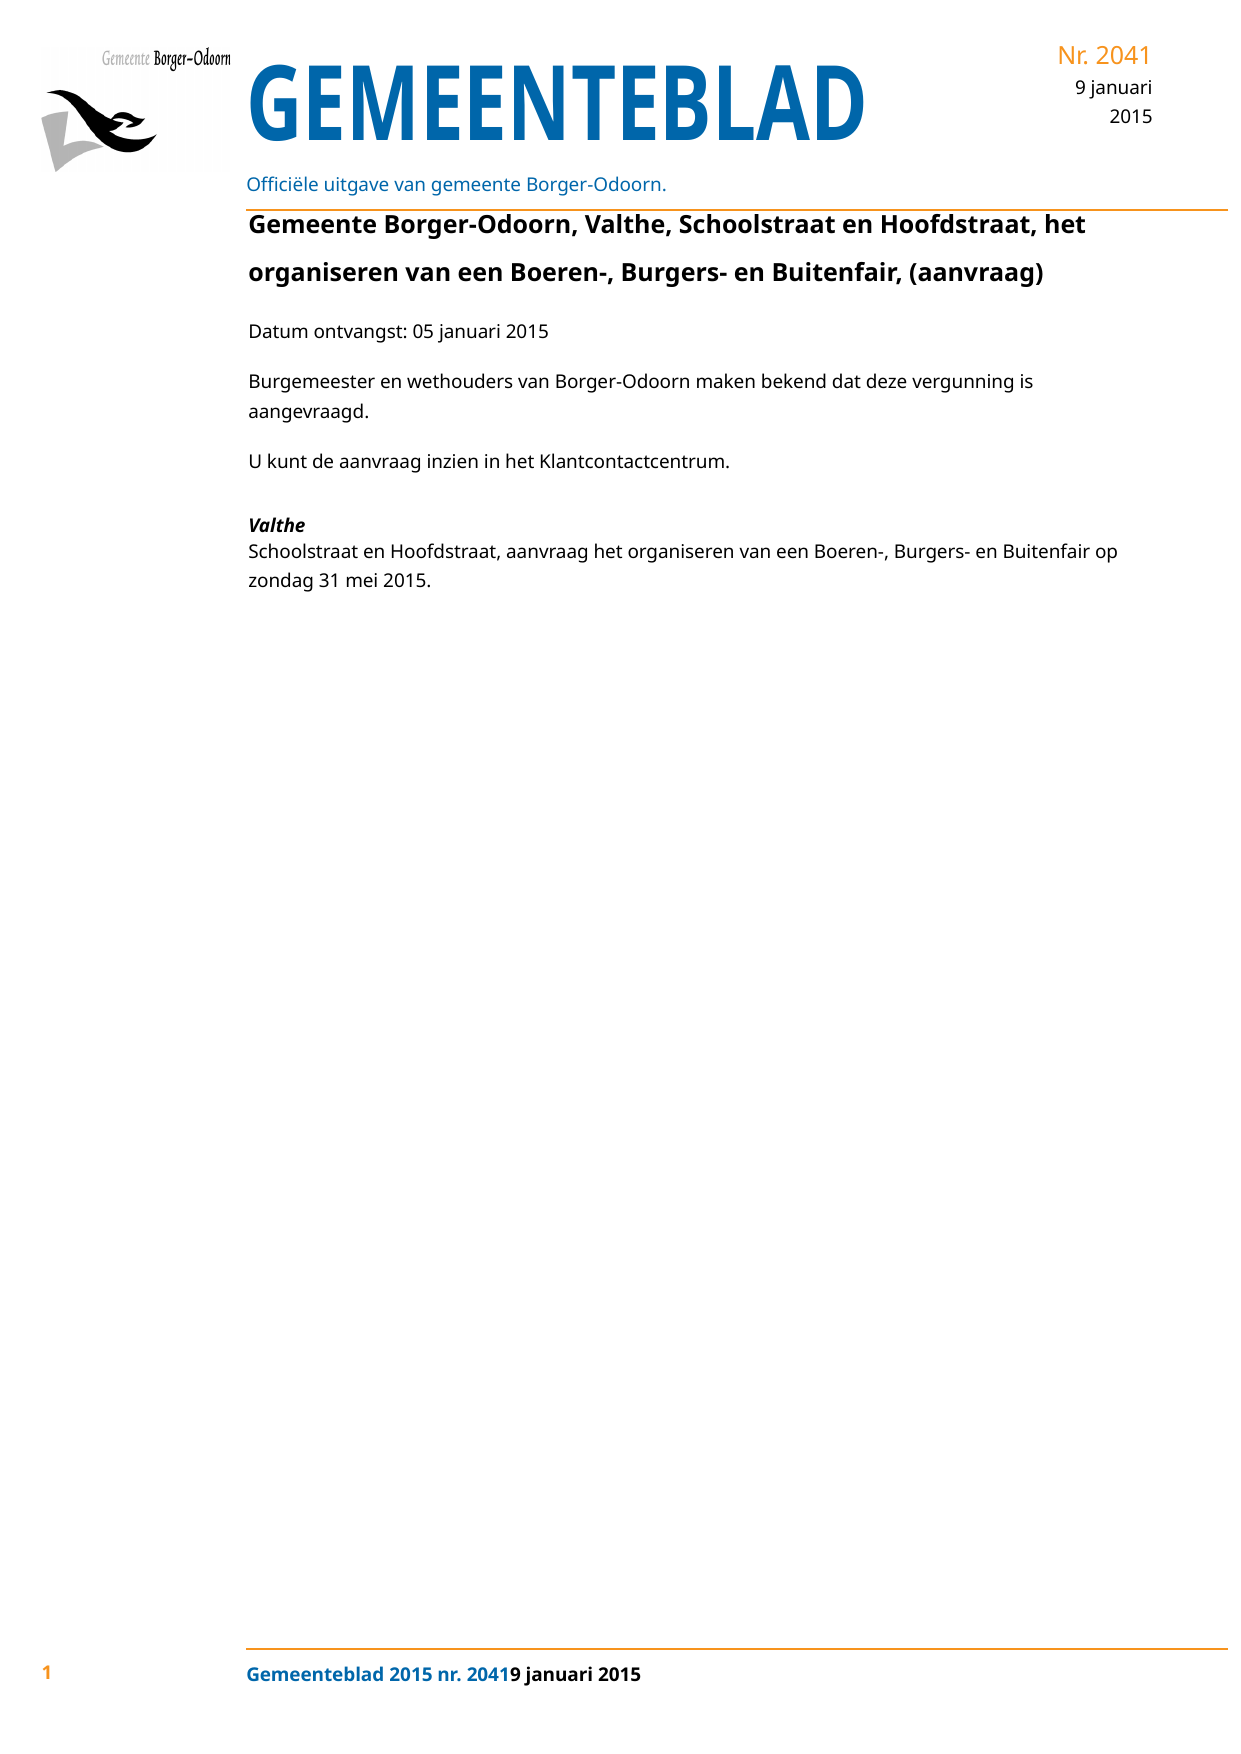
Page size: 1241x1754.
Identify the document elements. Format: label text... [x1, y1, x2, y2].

text U kunt de aanvraag inzien in het Klantcontactcentrum. [248, 448, 1152, 474]
text Gemeente Borger-Odoorn, Valthe, Schoolstraat en Hoofdstraat, het organiseren van een Boeren-, Burgers- en Buitenfair, (aanvraag) [248, 211, 1152, 288]
text Datum ontvangst: 05 januari 2015 [248, 318, 1152, 344]
text Burgemeester en wethouders van Borger-Odoorn maken bekend dat deze vergunning is aangevraagd. [248, 368, 1152, 424]
picture [41, 47, 231, 172]
text Schoolstraat en Hoofdstraat, aanvraag het organiseren van een Boeren-, Burgers- en Buitenfair op zondag 31 mei 2015. [248, 538, 1152, 593]
text Valthe [248, 512, 1152, 538]
